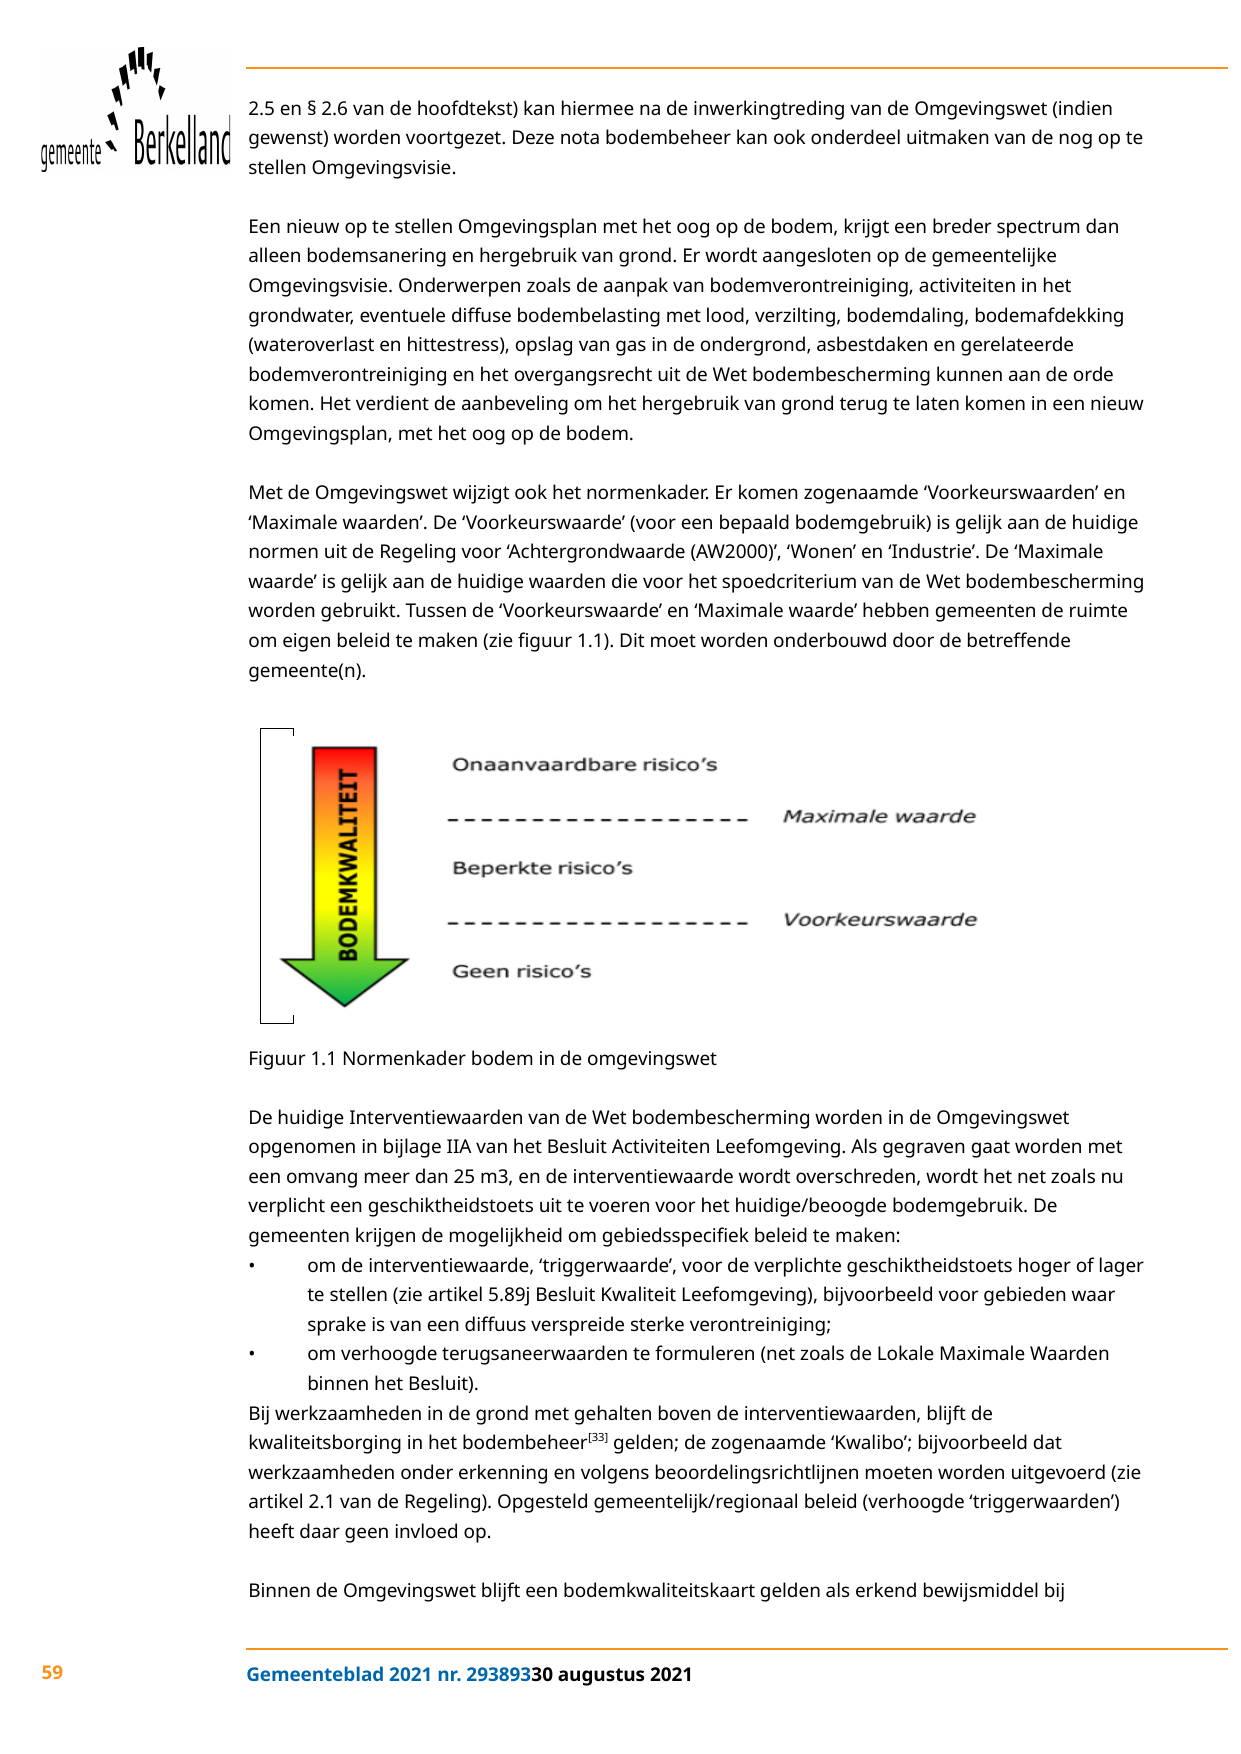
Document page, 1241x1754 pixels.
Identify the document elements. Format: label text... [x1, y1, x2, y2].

text Met de Omgevingswet wijzigt ook het normenkader. Er komen zogenaamde ‘Voorkeurswaarden’ en ‘Maximale waarden’. De ‘Voorkeurswaarde’ (voor een bepaald bodemgebruik) is gelijk aan de huidige normen uit de Regeling voor ‘Achtergrondwaarde (AW2000)’, ‘Wonen’ en ‘Industrie’. De ‘Maximale waarde’ is gelijk aan de huidige waarden die voor het spoedcriterium van de Wet bodembescherming worden gebruikt. Tussen de ‘Voorkeurswaarde’ en ‘Maximale waarde’ hebben gemeenten de ruimte om eigen beleid te maken (zie figuur 1.1). Dit moet worden onderbouwd door de betreffende gemeente(n). [248, 479, 1152, 683]
picture [41, 47, 231, 172]
text Figuur 1.1 Normenkader bodem in de omgevingswet [248, 1045, 1152, 1071]
text Een nieuw op te stellen Omgevingsplan met het oog op de bodem, krijgt een breder spectrum dan alleen bodemsanering en hergebruik van grond. Er wordt aangesloten op de gemeentelijke Omgevingsvisie. Onderwerpen zoals de aanpak van bodemverontreiniging, activiteiten in het grondwater, eventuele diffuse bodembelasting met lood, verzilting, bodemdaling, bodemafdekking (wateroverlast en hittestress), opslag van gas in de ondergrond, asbestdaken en gerelateerde bodemverontreiniging en het overgangsrecht uit de Wet bodembescherming kunnen aan de orde komen. Het verdient de aanbeveling om het hergebruik van grond terug te laten komen in een nieuw Omgevingsplan, met het oog op de bodem. [248, 213, 1152, 446]
text Binnen de Omgevingswet blijft een bodemkwaliteitskaart gelden als erkend bewijsmiddel bij [248, 1577, 1152, 1603]
list om de interventiewaarde, ‘triggerwaarde’, voor de verplichte geschiktheidstoets hoger of lager te stellen (zie artikel 5.89j Besluit Kwaliteit Leefomgeving), bijvoorbeeld voor gebieden waar sprake is van een diffuus verspreide sterke verontreiniging; [248, 1252, 1152, 1337]
text 2.5 en § 2.6 van de hoofdtekst) kan hiermee na de inwerkingtreding van de Omgevingswet (indien gewenst) worden voortgezet. Deze nota bodembeheer kan ook onderdeel uitmaken van de nog op te stellen Omgevingsvisie. [248, 95, 1152, 180]
picture [268, 736, 1008, 1015]
list om verhoogde terugsaneerwaarden te formuleren (net zoals de Lokale Maximale Waarden binnen het Besluit). [248, 1341, 1152, 1396]
text De huidige Interventiewaarden van de Wet bodembescherming worden in de Omgevingswet opgenomen in bijlage IIA van het Besluit Activiteiten Leefomgeving. Als gegraven gaat worden met een omvang meer dan 25 m3, en de interventiewaarde wordt overschreden, wordt het net zoals nu verplicht een geschiktheidstoets uit te voeren voor het huidige/beoogde bodemgebruik. De gemeenten krijgen de mogelijkheid om gebiedsspecifiek beleid te maken: [248, 1104, 1152, 1248]
text Bij werkzaamheden in de grond met gehalten boven de interventiewaarden, blijft de kwaliteitsborging in het bodembeheer[33] gelden; de zogenaamde ‘Kwalibo’; bijvoorbeeld dat werkzaamheden onder erkenning en volgens beoordelingsrichtlijnen moeten worden uitgevoerd (zie artikel 2.1 van de Regeling). Opgesteld gemeentelijk/regionaal beleid (verhoogde ‘triggerwaarden’) heeft daar geen invloed op. [248, 1400, 1152, 1544]
